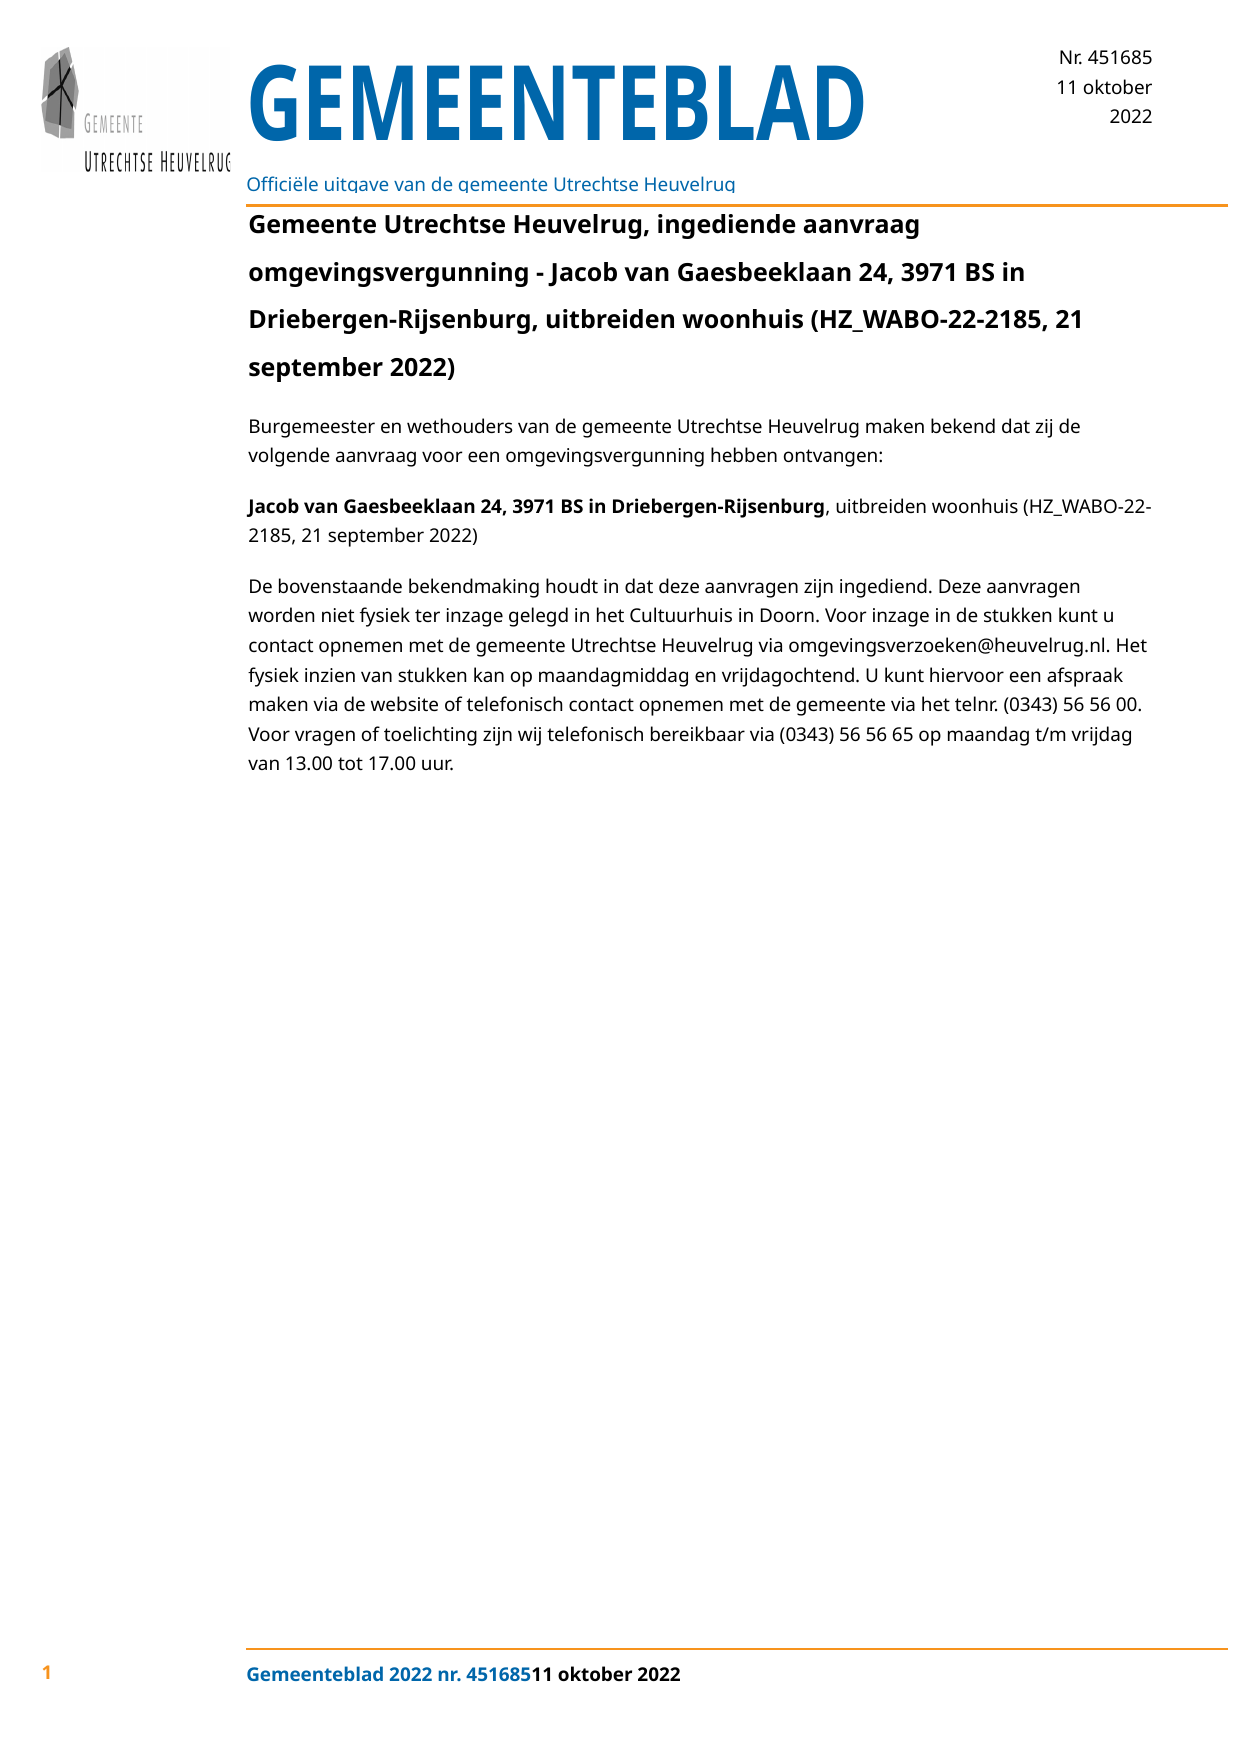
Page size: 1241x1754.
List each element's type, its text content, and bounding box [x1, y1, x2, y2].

text De bovenstaande bekendmaking houdt in dat deze aanvragen zijn ingediend. Deze aanvragen worden niet fysiek ter inzage gelegd in het Cultuurhuis in Doorn. Voor inzage in de stukken kunt u contact opnemen met de gemeente Utrechtse Heuvelrug via omgevingsverzoeken@heuvelrug.nl. Het fysiek inzien van stukken kan op maandagmiddag en vrijdagochtend. U kunt hiervoor een afspraak maken via de website of telefonisch contact opnemen met de gemeente via het telnr. (0343) 56 56 00. Voor vragen of toelichting zijn wij telefonisch bereikbaar via (0343) 56 56 65 op maandag t/m vrijdag van 13.00 tot 17.00 uur. [248, 573, 1152, 776]
text Jacob van Gaesbeeklaan 24, 3971 BS in Driebergen-Rijsenburg, uitbreiden woonhuis (HZ_WABO-22-2185, 21 september 2022) [248, 493, 1152, 548]
text Burgemeester en wethouders van de gemeente Utrechtse Heuvelrug maken bekend dat zij de volgende aanvraag voor een omgevingsvergunning hebben ontvangen: [248, 413, 1152, 468]
picture [41, 47, 231, 172]
text Gemeente Utrechtse Heuvelrug, ingediende aanvraag omgevingsvergunning - Jacob van Gaesbeeklaan 24, 3971 BS in Driebergen-Rijsenburg, uitbreiden woonhuis (HZ_WABO-22-2185, 21 september 2022) [248, 207, 1152, 384]
